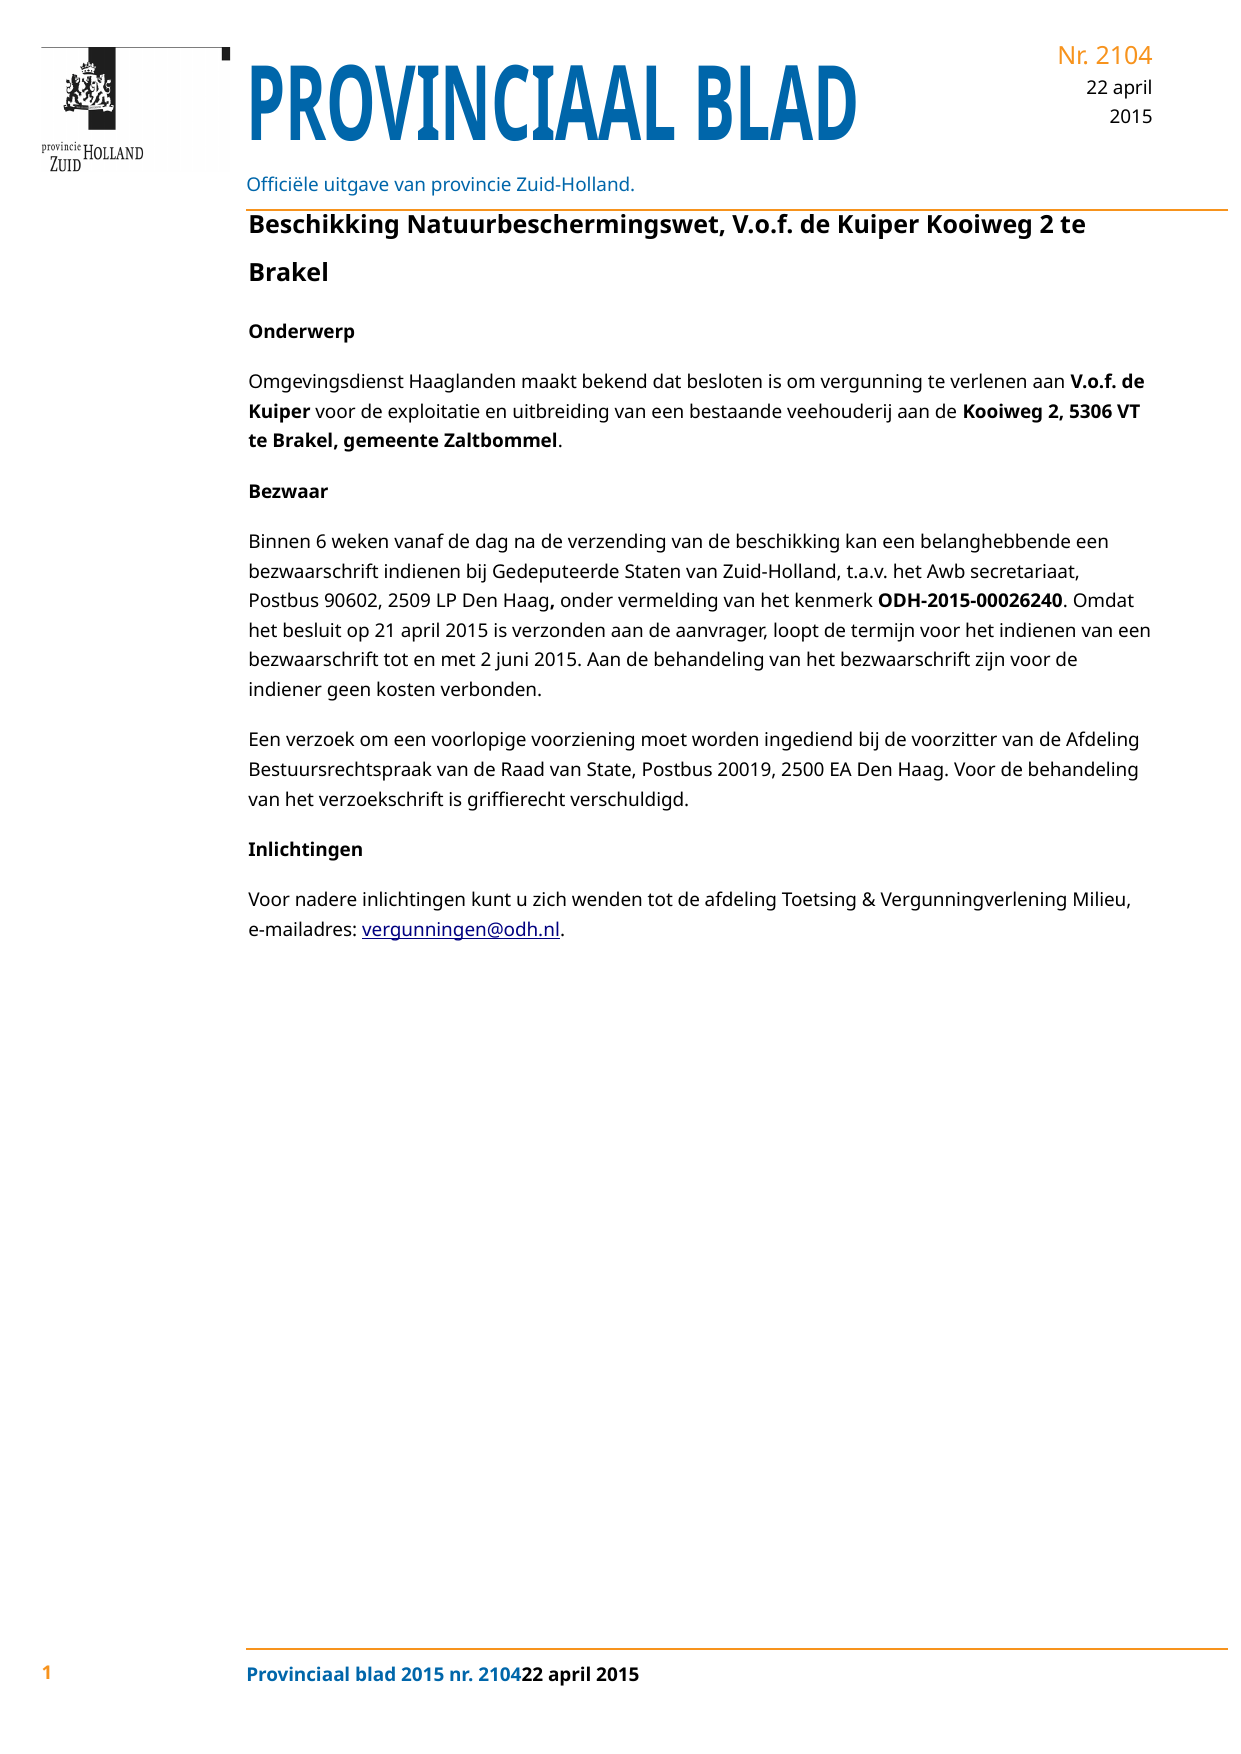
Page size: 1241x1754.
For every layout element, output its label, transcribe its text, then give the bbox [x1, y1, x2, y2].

text Bezwaar [248, 478, 1152, 504]
text Onderwerp [248, 318, 1152, 344]
text Binnen 6 weken vanaf de dag na de verzending van de beschikking kan een belanghebbende een bezwaarschrift indienen bij Gedeputeerde Staten van Zuid-Holland, t.a.v. het Awb secretariaat, Postbus 90602, 2509 LP Den Haag, onder vermelding van het kenmerk ODH-2015-00026240. Omdat het besluit op 21 april 2015 is verzonden aan de aanvrager, loopt de termijn voor het indienen van een bezwaarschrift tot en met 2 juni 2015. Aan de behandeling van het bezwaarschrift zijn voor de indiener geen kosten verbonden. [248, 528, 1152, 702]
text Een verzoek om een voorlopige voorziening moet worden ingediend bij de voorzitter van de Afdeling Bestuursrechtspraak van de Raad van State, Postbus 20019, 2500 EA Den Haag. Voor de behandeling van het verzoekschrift is griffierecht verschuldigd. [248, 727, 1152, 812]
picture [41, 47, 231, 172]
text Inlichtingen [248, 836, 1152, 862]
text Voor nadere inlichtingen kunt u zich wenden tot de afdeling Toetsing & Vergunningverlening Milieu, e-mailadres: vergunningen@odh.nl. [248, 887, 1152, 942]
text Omgevingsdienst Haaglanden maakt bekend dat besloten is om vergunning te verlenen aan V.o.f. de Kuiper voor de exploitatie en uitbreiding van een bestaande veehouderij aan de Kooiweg 2, 5306 VT te Brakel, gemeente Zaltbommel. [248, 368, 1152, 453]
text Beschikking Natuurbeschermingswet, V.o.f. de Kuiper Kooiweg 2 te Brakel [248, 211, 1152, 288]
